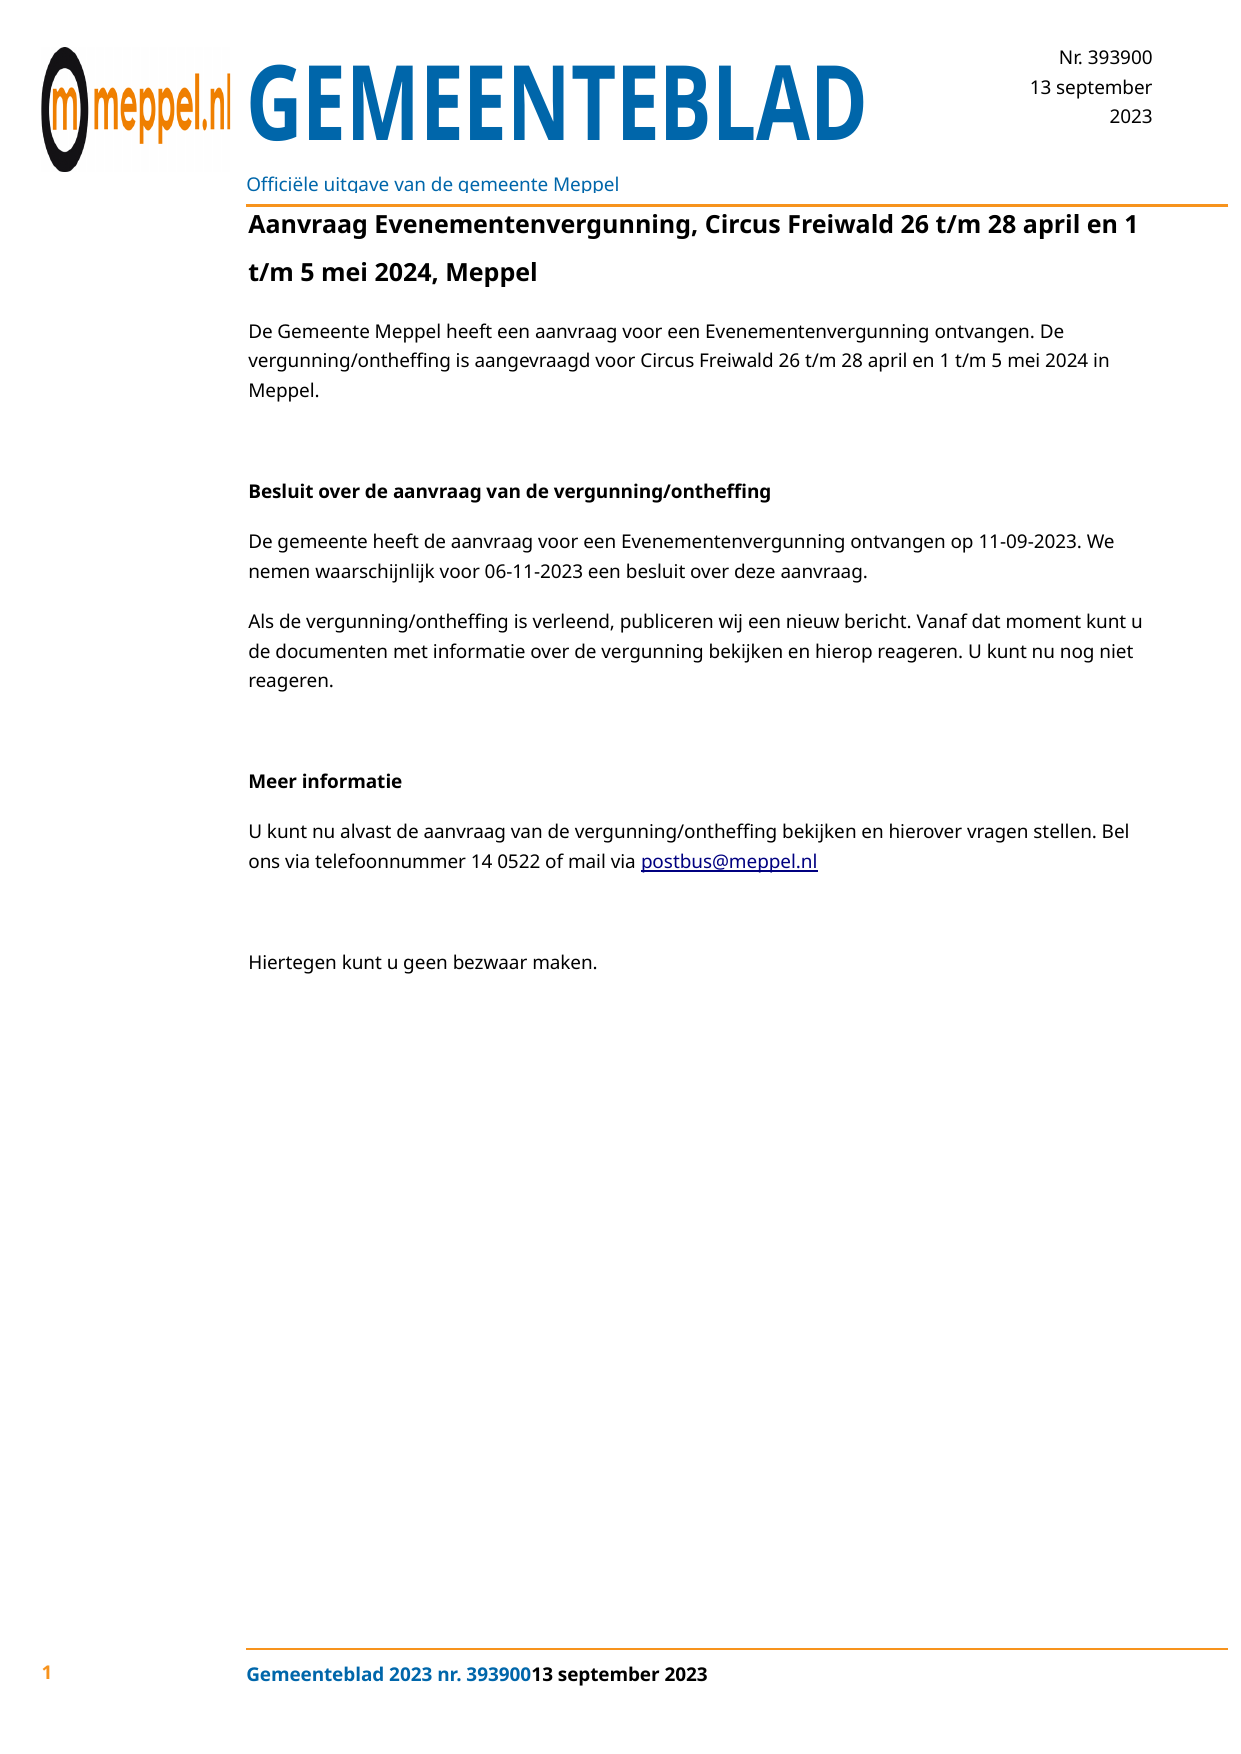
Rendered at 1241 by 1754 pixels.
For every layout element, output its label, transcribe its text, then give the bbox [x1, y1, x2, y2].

text De gemeente heeft de aanvraag voor een Evenementenvergunning ontvangen op 11-09-2023. We nemen waarschijnlijk voor 06-11-2023 een besluit over deze aanvraag. [248, 528, 1152, 584]
text Aanvraag Evenementenvergunning, Circus Freiwald 26 t/m 28 april en 1 t/m 5 mei 2024, Meppel [248, 207, 1152, 288]
text De Gemeente Meppel heeft een aanvraag voor een Evenementenvergunning ontvangen. De vergunning/ontheffing is aangevraagd voor Circus Freiwald 26 t/m 28 april en 1 t/m 5 mei 2024 in Meppel. [248, 318, 1152, 403]
text Meer informatie [248, 768, 1152, 794]
text Besluit over de aanvraag van de vergunning/ontheffing [248, 478, 1152, 504]
picture [41, 47, 231, 172]
text Hiertegen kunt u geen bezwaar maken. [248, 949, 1152, 975]
text U kunt nu alvast de aanvraag van de vergunning/ontheffing bekijken en hierover vragen stellen. Bel ons via telefoonnummer 14 0522 of mail via postbus@meppel.nl [248, 819, 1152, 874]
text Als de vergunning/ontheffing is verleend, publiceren wij een nieuw bericht. Vanaf dat moment kunt u de documenten met informatie over de vergunning bekijken en hierop reageren. U kunt nu nog niet reageren. [248, 608, 1152, 693]
